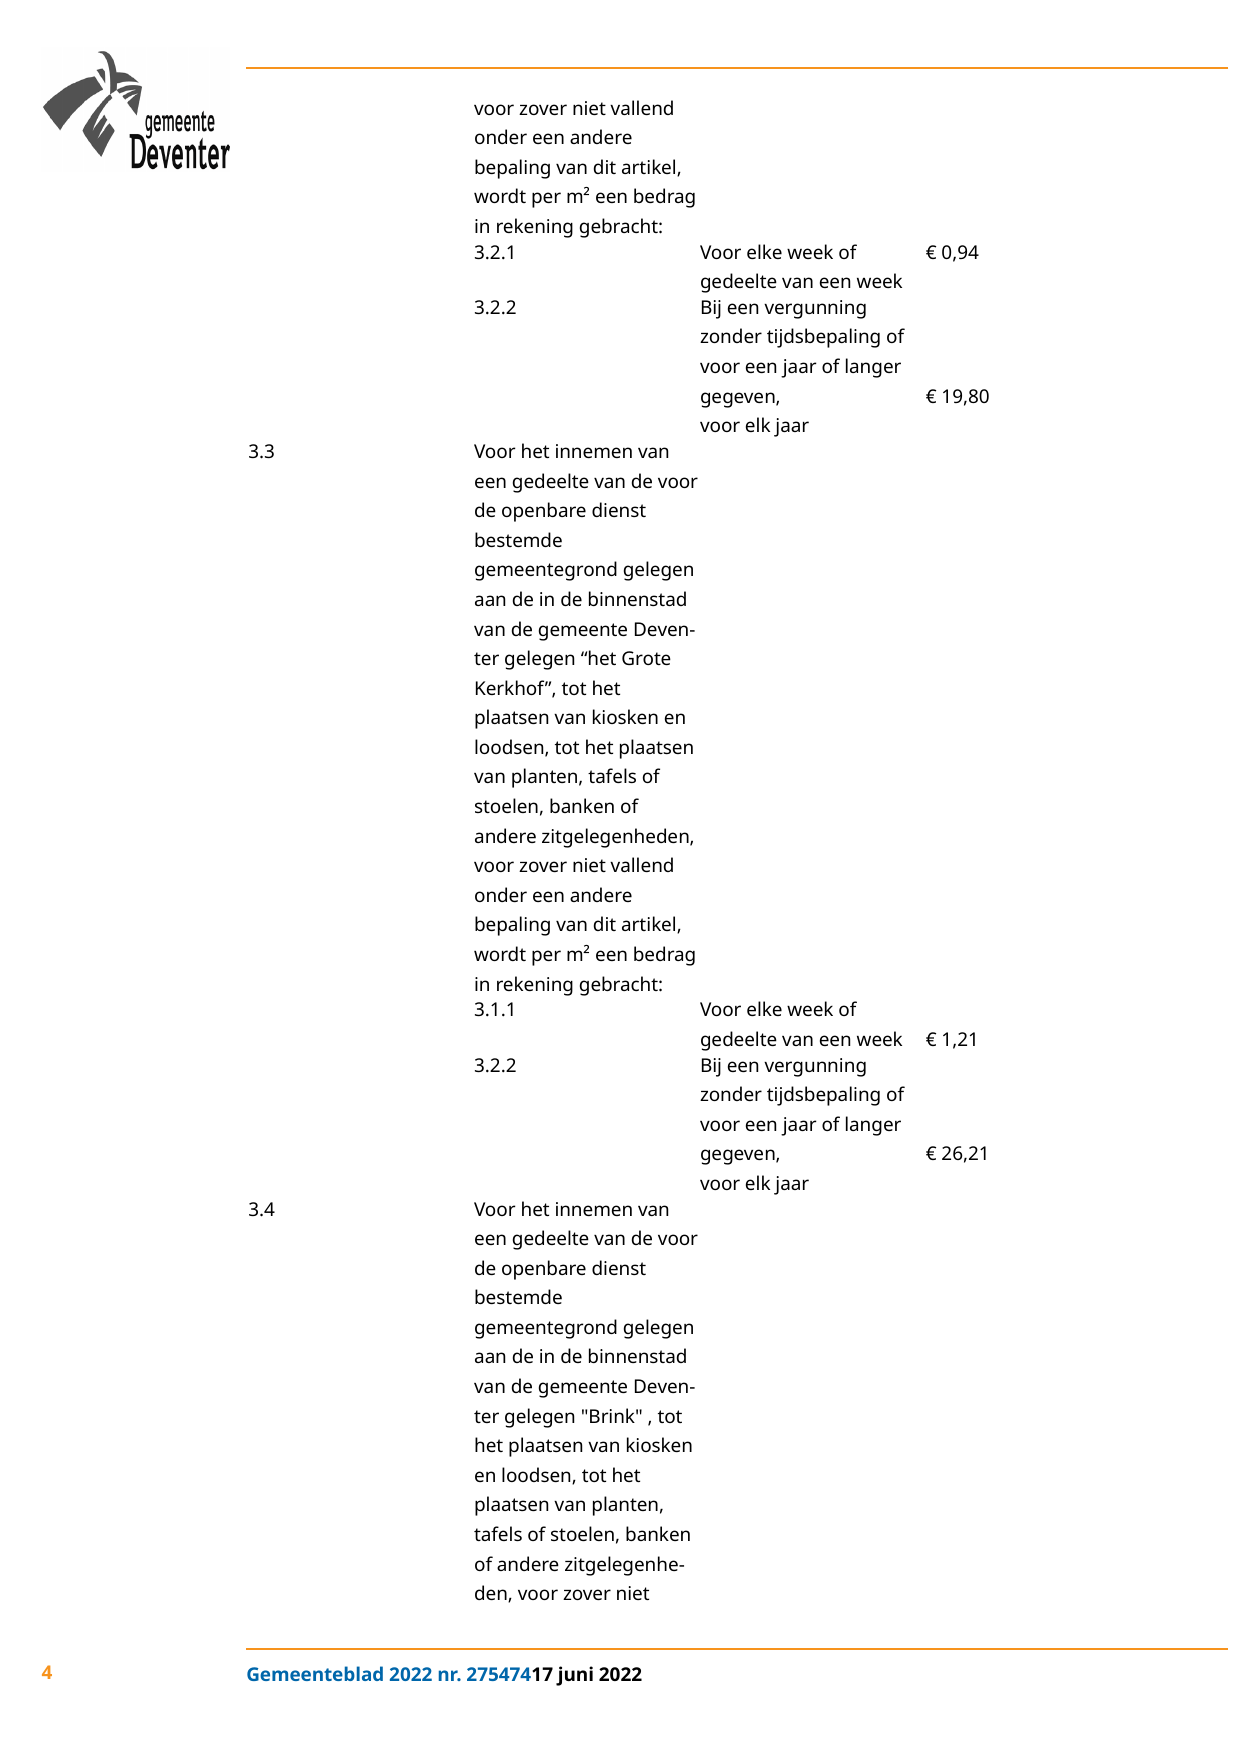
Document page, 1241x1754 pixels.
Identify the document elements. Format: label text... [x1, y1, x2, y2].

table_cell 3.2.1 [474, 239, 700, 294]
table_cell [248, 996, 474, 1052]
table_cell Voor elke week of gedeelte van een week [700, 239, 926, 294]
table_cell [700, 438, 926, 996]
table_cell € 19,80 [926, 294, 1152, 438]
table_cell [926, 1196, 1152, 1606]
table_cell [926, 95, 1152, 239]
table_cell 3.4 [248, 1196, 474, 1606]
table_cell [700, 95, 926, 239]
table_cell € 0,94 [926, 239, 1152, 294]
table_cell [248, 1052, 474, 1196]
table_cell Voor het innemen van een gedeelte van de voor de openbare dienst bestemde gemeentegrond gelegen aan de in de binnenstad van de gemeente De­ven­ter gelegen "Brink" , tot het plaatsen van kiosken en loodsen, tot het plaatsen van planten, tafels of stoe­len, banken of andere zitgelegenhe­den, voor zover niet [474, 1196, 700, 1606]
table_cell Bij een vergunning zonder tijdsbepaling of voor een jaar of langer gegeven, voor elk jaar [700, 1052, 926, 1196]
table_cell 3.1.1 [474, 996, 700, 1052]
table_cell [700, 1196, 926, 1606]
table_cell 3.3 [248, 438, 474, 996]
table_cell [926, 438, 1152, 996]
table_cell [248, 294, 474, 438]
table_cell Voor elke week of gedeelte van een week [700, 996, 926, 1052]
table_cell Voor het innemen van een gedeelte van de voor de openbare dienst bestemde gemeentegrond gelegen aan de in de binnenstad van de gemeente De­ven­ter gelegen “het Grote Kerkhof”, tot het plaatsen van kiosken en loodsen, tot het plaatsen van planten, tafels of stoe­len, banken of andere zitgelegenhe­den, voor zover niet vallend onder een andere bepaling van dit arti­kel, wordt per m² een bedrag in rekening gebracht: [474, 438, 700, 996]
table_cell [248, 95, 474, 239]
table_cell 3.2.2 [474, 1052, 700, 1196]
table_cell € 26,21 [926, 1052, 1152, 1196]
table_cell voor zover niet vallend onder een andere bepaling van dit arti­kel, wordt per m² een bedrag in rekening gebracht: [474, 95, 700, 239]
picture [41, 47, 231, 172]
table_cell Bij een vergunning zonder tijdsbepaling of voor een jaar of langer gegeven, voor elk jaar [700, 294, 926, 438]
table_cell € 1,21 [926, 996, 1152, 1052]
table_cell [248, 239, 474, 294]
table_cell 3.2.2 [474, 294, 700, 438]
